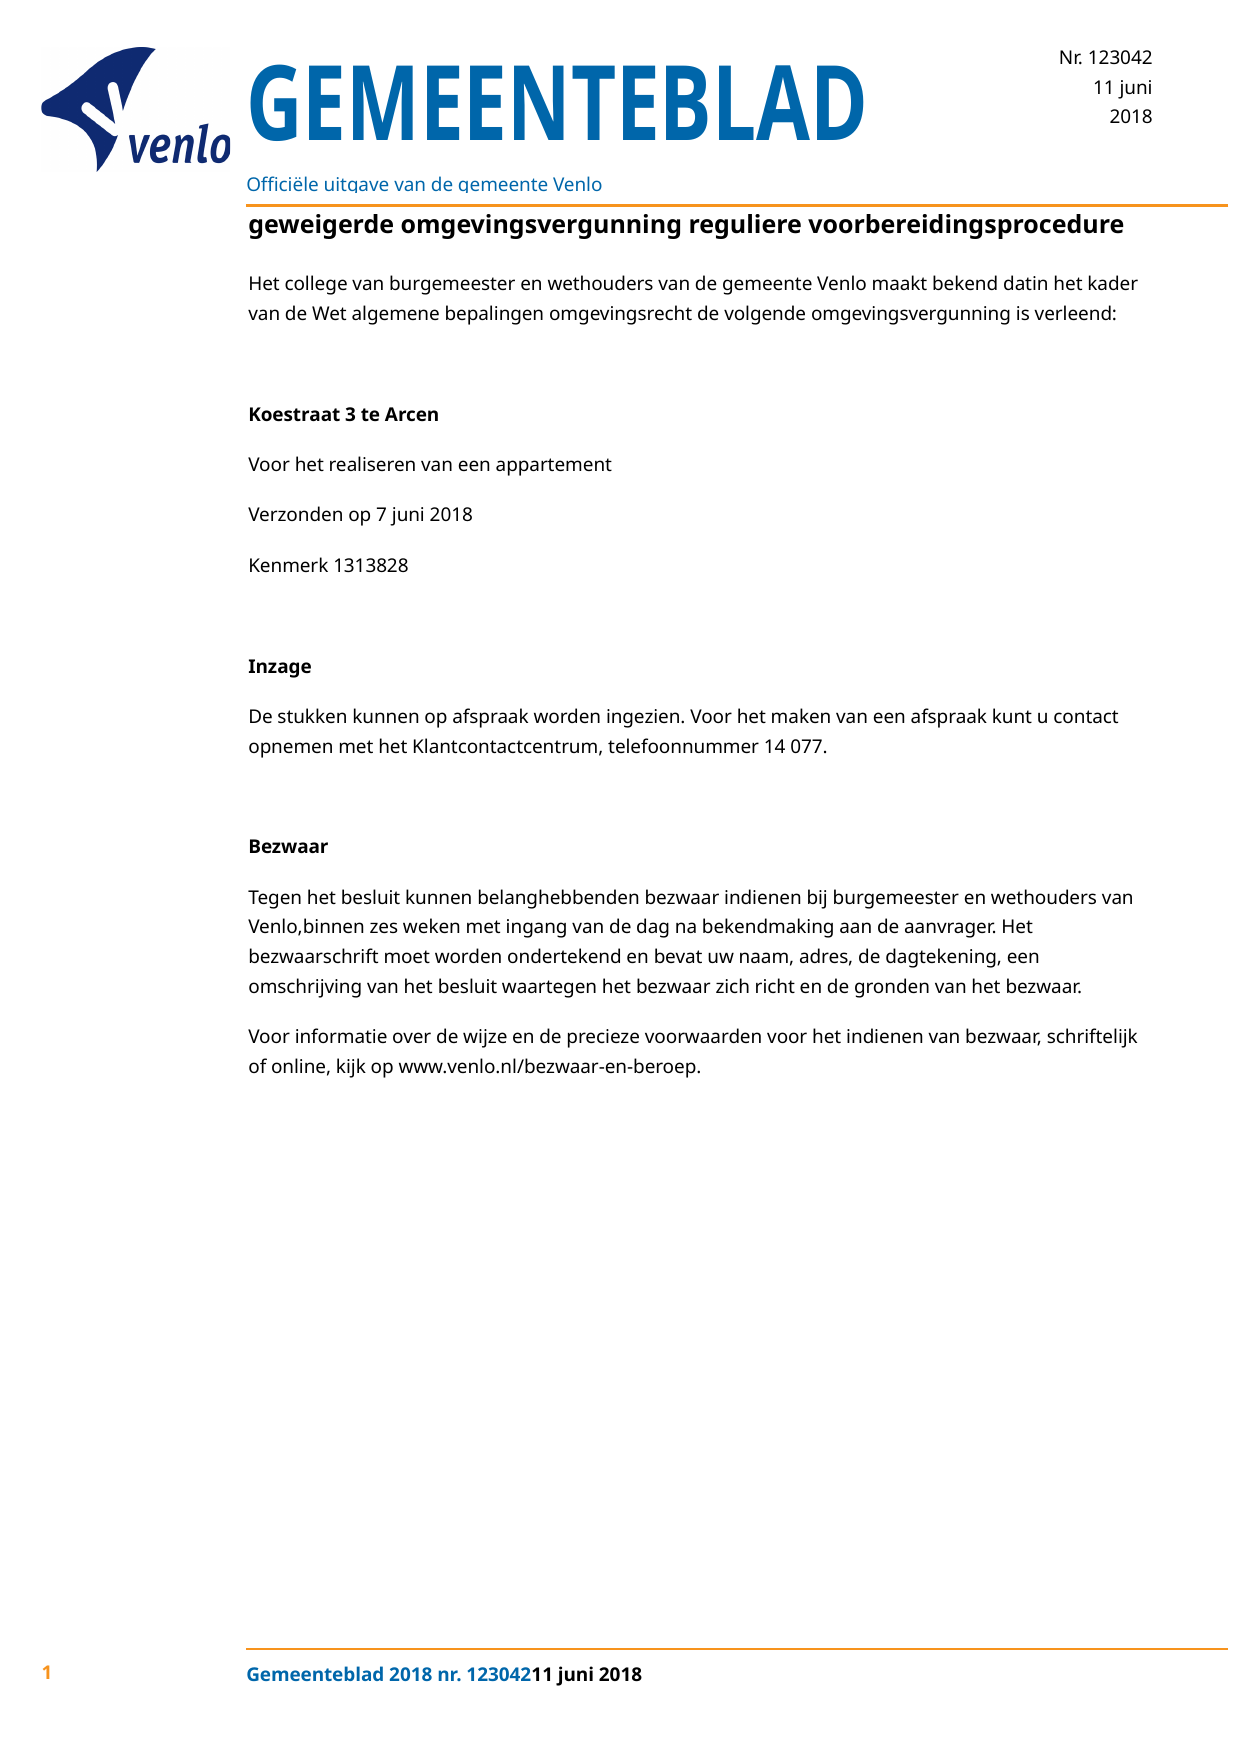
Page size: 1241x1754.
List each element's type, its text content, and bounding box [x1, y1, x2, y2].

text Voor het realiseren van een appartement [248, 451, 1152, 477]
text De stukken kunnen op afspraak worden ingezien. Voor het maken van een afspraak kunt u contact opnemen met het Klantcontactcentrum, telefoonnummer 14 077. [248, 703, 1152, 758]
text Het college van burgemeester en wethouders van de gemeente Venlo maakt bekend datin het kader van de Wet algemene bepalingen omgevingsrecht de volgende omgevingsvergunning is verleend: [248, 270, 1152, 326]
picture [41, 47, 231, 172]
text Verzonden op 7 juni 2018 [248, 502, 1152, 527]
text Bezwaar [248, 834, 1152, 859]
text Koestraat 3 te Arcen [248, 401, 1152, 426]
text Inzage [248, 653, 1152, 678]
text Voor informatie over de wijze en de precieze voorwaarden voor het indienen van bezwaar, schriftelijk of online, kijk op www.venlo.nl/bezwaar-en-beroep. [248, 1023, 1152, 1078]
text Kenmerk 1313828 [248, 552, 1152, 578]
text geweigerde omgevingsvergunning reguliere voorbereidingsprocedure [248, 207, 1152, 241]
text Tegen het besluit kunnen belanghebbenden bezwaar indienen bij burgemeester en wethouders van Venlo,binnen zes weken met ingang van de dag na bekendmaking aan de aanvrager. Het bezwaarschrift moet worden ondertekend en bevat uw naam, adres, de dagtekening, een omschrijving van het besluit waartegen het bezwaar zich richt en de gronden van het bezwaar. [248, 884, 1152, 998]
